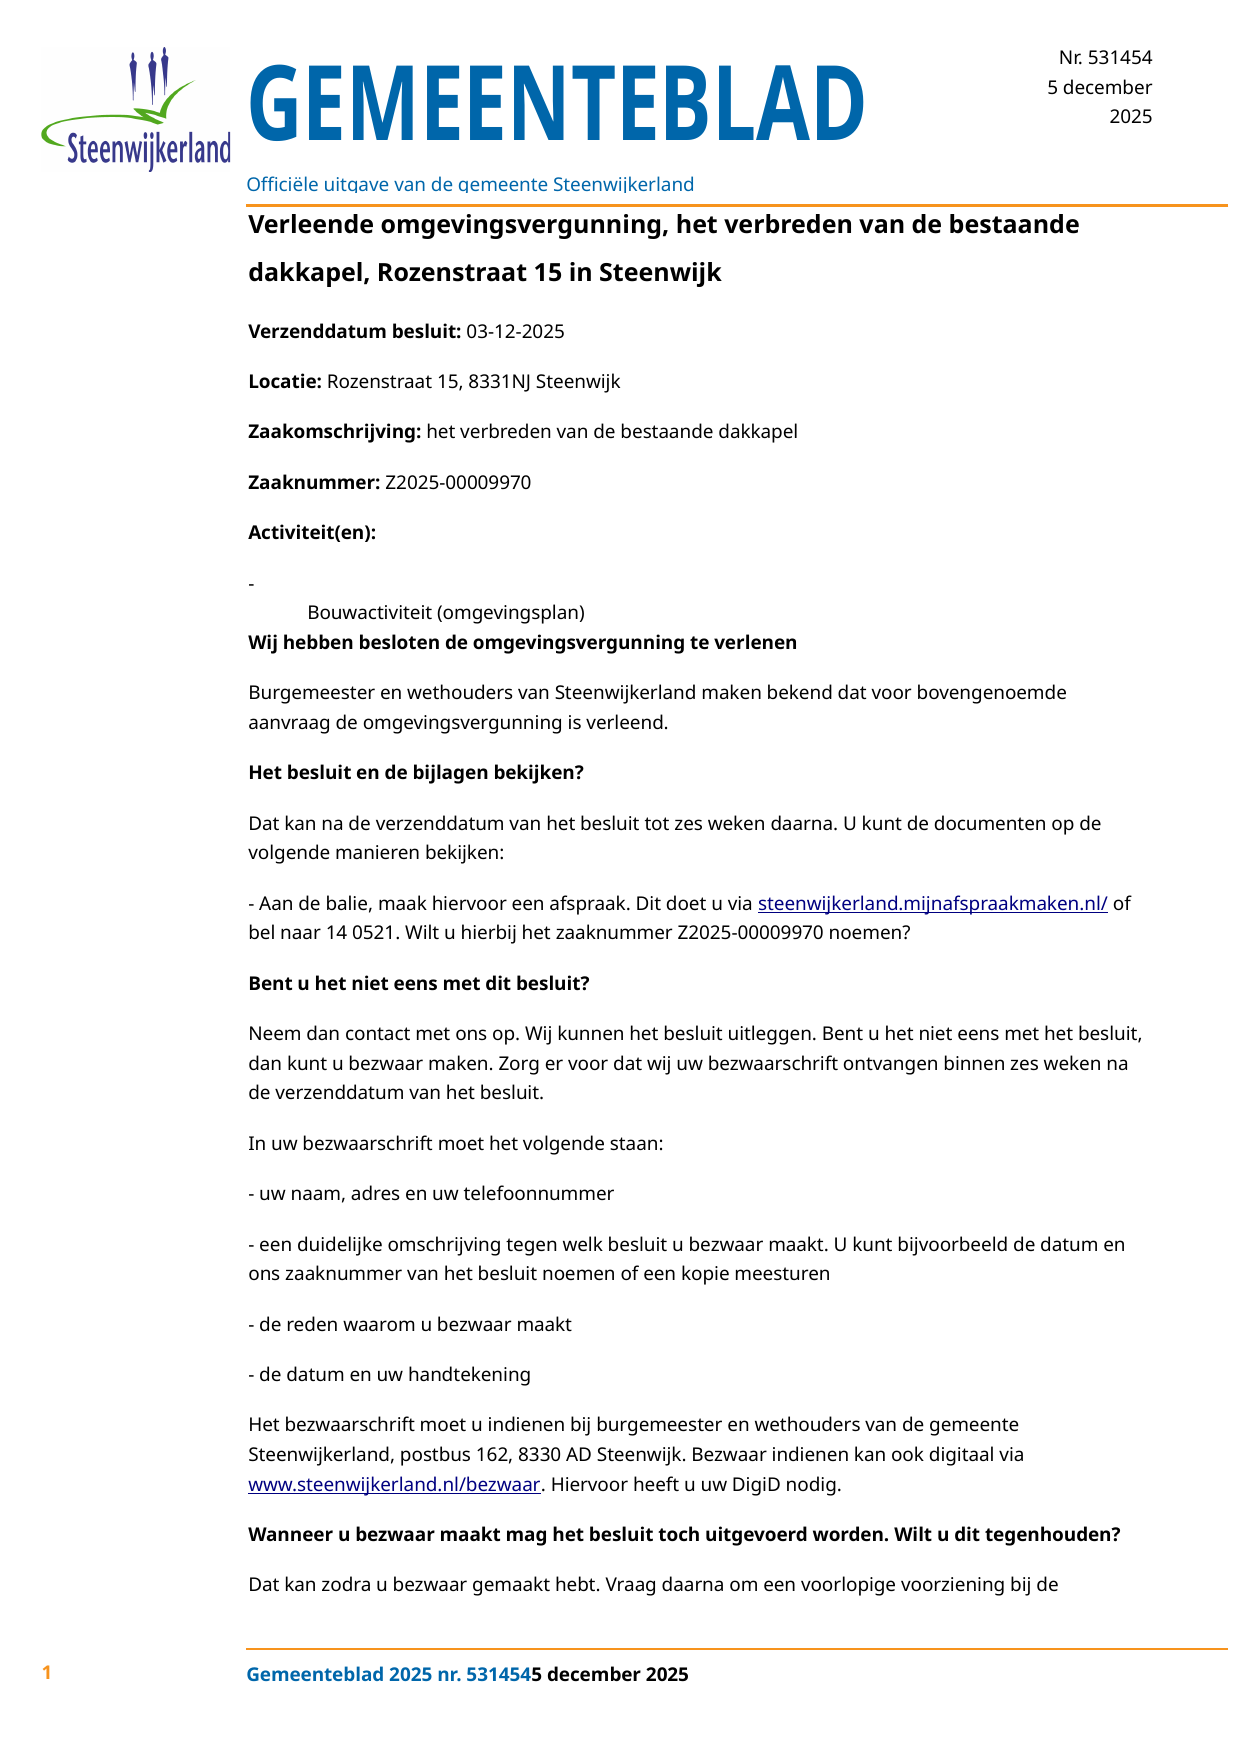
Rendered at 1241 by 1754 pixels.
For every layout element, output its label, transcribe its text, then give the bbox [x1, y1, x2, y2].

text - Aan de balie, maak hiervoor een afspraak. Dit doet u via steenwijkerland.mijnafspraakmaken.nl/ of bel naar 14 0521. Wilt u hierbij het zaaknummer Z2025-00009970 noemen? [248, 890, 1152, 945]
text Verzenddatum besluit: 03-12-2025 [248, 318, 1152, 344]
text Locatie: Rozenstraat 15, 8331NJ Steenwijk [248, 368, 1152, 394]
text - een duidelijke omschrijving tegen welk besluit u bezwaar maakt. U kunt bijvoorbeeld de datum en ons zaaknummer van het besluit noemen of een kopie meesturen [248, 1231, 1152, 1286]
text Burgemeester en wethouders van Steenwijkerland maken bekend dat voor bovengenoemde aanvraag de omgevingsvergunning is verleend. [248, 679, 1152, 735]
text Wanneer u bezwaar maakt mag het besluit toch uitgevoerd worden. Wilt u dit tegenhouden? [248, 1521, 1152, 1547]
text - de datum en uw handtekening [248, 1361, 1152, 1387]
text Het bezwaarschrift moet u indienen bij burgemeester en wethouders van de gemeente Steenwijkerland, postbus 162, 8330 AD Steenwijk. Bezwaar indienen kan ook digitaal via www.steenwijkerland.nl/bezwaar. Hiervoor heeft u uw DigiD nodig. [248, 1412, 1152, 1497]
text Bent u het niet eens met dit besluit? [248, 970, 1152, 996]
text Zaaknummer: Z2025-00009970 [248, 469, 1152, 495]
text In uw bezwaarschrift moet het volgende staan: [248, 1130, 1152, 1156]
picture [41, 47, 231, 172]
text Dat kan zodra u bezwaar gemaakt hebt. Vraag daarna om een voorlopige voorziening bij de [248, 1572, 1152, 1597]
text Dat kan na de verzenddatum van het besluit tot zes weken daarna. U kunt de documenten op de volgende manieren bekijken: [248, 810, 1152, 865]
text - de reden waarom u bezwaar maakt [248, 1311, 1152, 1337]
list Bouwactiviteit (omgevingsplan) [248, 599, 1152, 625]
text Zaakomschrijving: het verbreden van de bestaande dakkapel [248, 419, 1152, 444]
text Neem dan contact met ons op. Wij kunnen het besluit uitleggen. Bent u het niet eens met het besluit, dan kunt u bezwaar maken. Zorg er voor dat wij uw bezwaarschrift ontvangen binnen zes weken na de verzenddatum van het besluit. [248, 1020, 1152, 1105]
text Activiteit(en): [248, 519, 1152, 545]
text Wij hebben besloten de omgevingsvergunning te verlenen [248, 629, 1152, 655]
text Het besluit en de bijlagen bekijken? [248, 759, 1152, 785]
text Verleende omgevingsvergunning, het verbreden van de bestaande dakkapel, Rozenstraat 15 in Steenwijk [248, 207, 1152, 288]
text - uw naam, adres en uw telefoonnummer [248, 1180, 1152, 1206]
